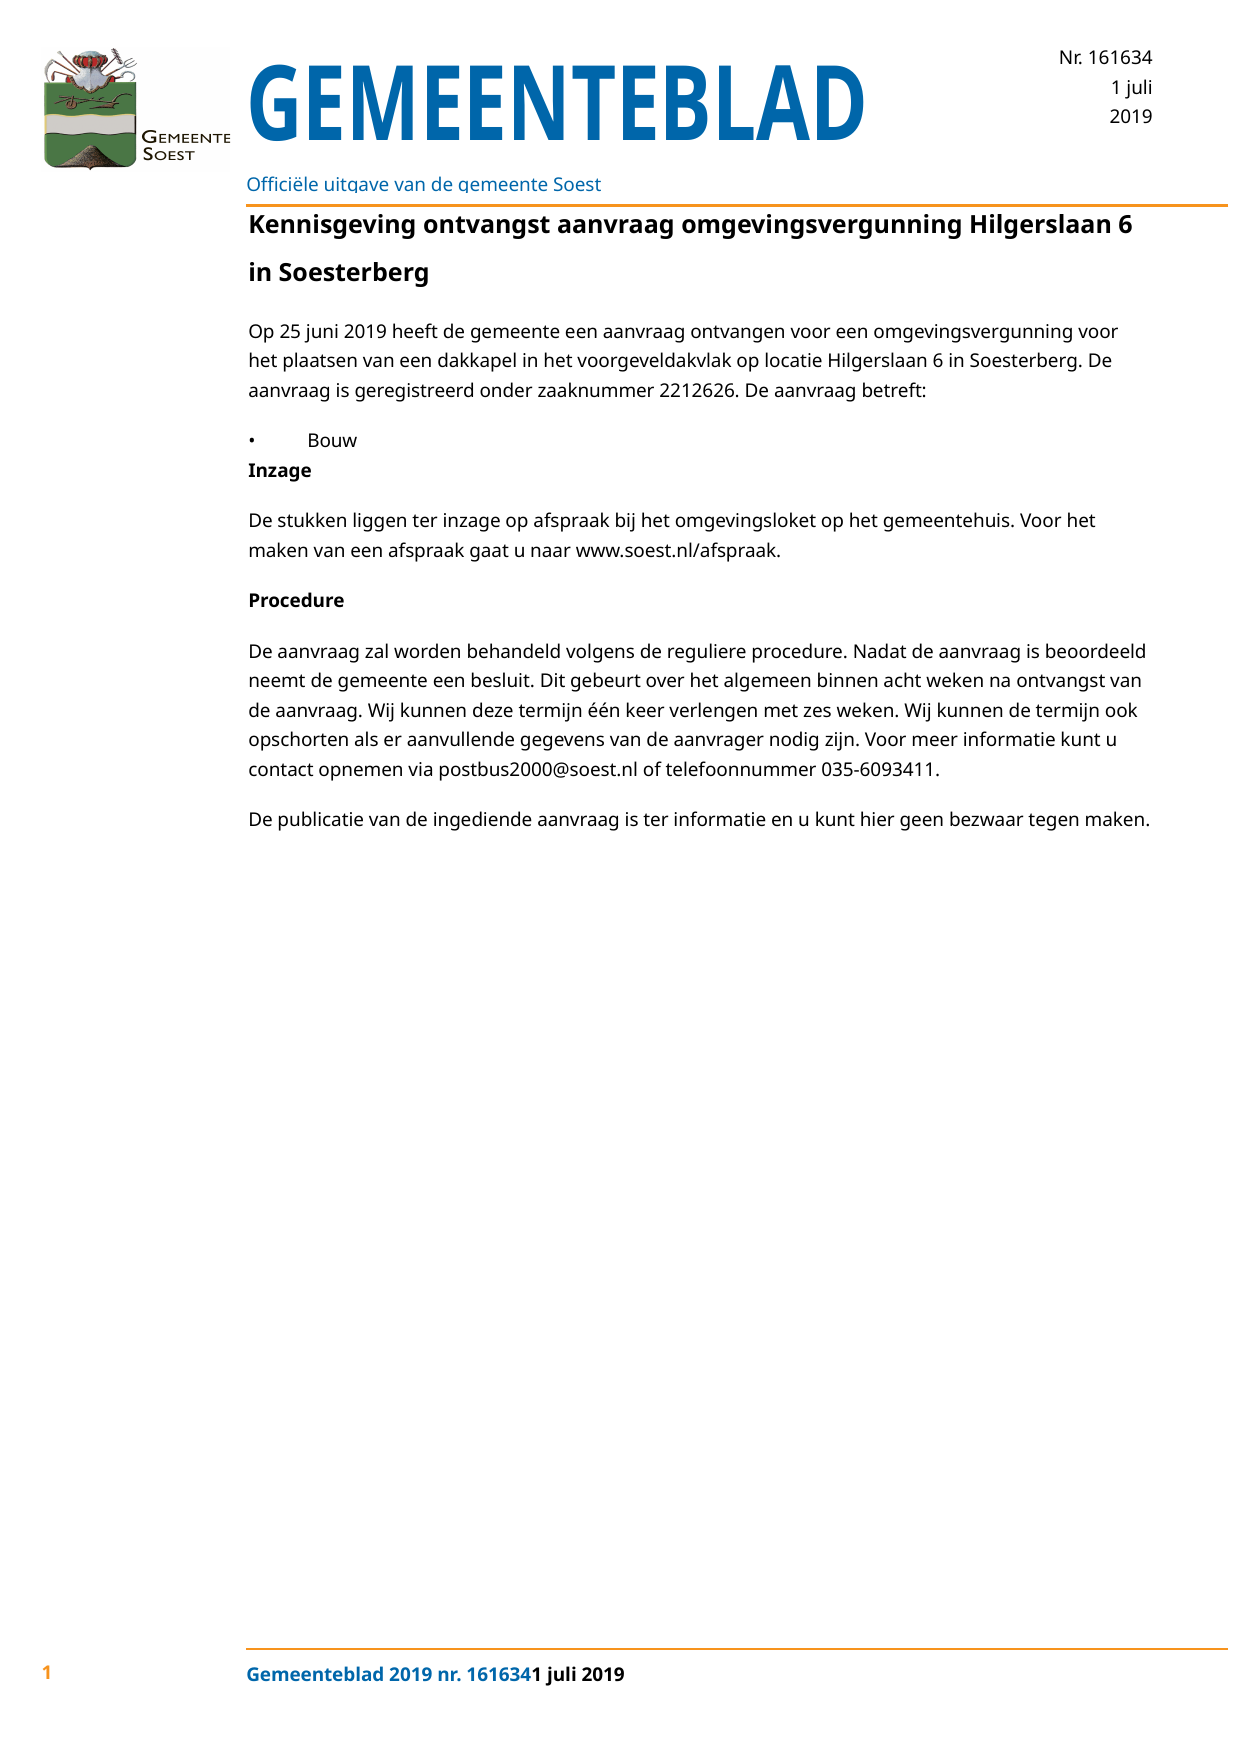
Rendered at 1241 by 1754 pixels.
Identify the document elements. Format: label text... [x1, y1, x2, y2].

text Op 25 juni 2019 heeft de gemeente een aanvraag ontvangen voor een omgevingsvergunning voor het plaatsen van een dakkapel in het voorgeveldakvlak op locatie Hilgerslaan 6 in Soesterberg. De aanvraag is geregistreerd onder zaaknummer 2212626. De aanvraag betreft: [248, 318, 1152, 403]
picture [41, 47, 231, 172]
text Kennisgeving ontvangst aanvraag omgevingsvergunning Hilgerslaan 6 in Soesterberg [248, 207, 1152, 288]
text Procedure [248, 587, 1152, 613]
list Bouw [248, 427, 1152, 453]
text Inzage [248, 457, 1152, 483]
text De stukken liggen ter inzage op afspraak bij het omgevingsloket op het gemeentehuis. Voor het maken van een afspraak gaat u naar www.soest.nl/afspraak. [248, 507, 1152, 563]
text De publicatie van de ingediende aanvraag is ter informatie en u kunt hier geen bezwaar tegen maken. [248, 807, 1152, 832]
text De aanvraag zal worden behandeld volgens de reguliere procedure. Nadat de aanvraag is beoordeeld neemt de gemeente een besluit. Dit gebeurt over het algemeen binnen acht weken na ontvangst van de aanvraag. Wij kunnen deze termijn één keer verlengen met zes weken. Wij kunnen de termijn ook opschorten als er aanvullende gegevens van de aanvrager nodig zijn. Voor meer informatie kunt u contact opnemen via postbus2000@soest.nl of telefoonnummer 035-6093411. [248, 638, 1152, 782]
